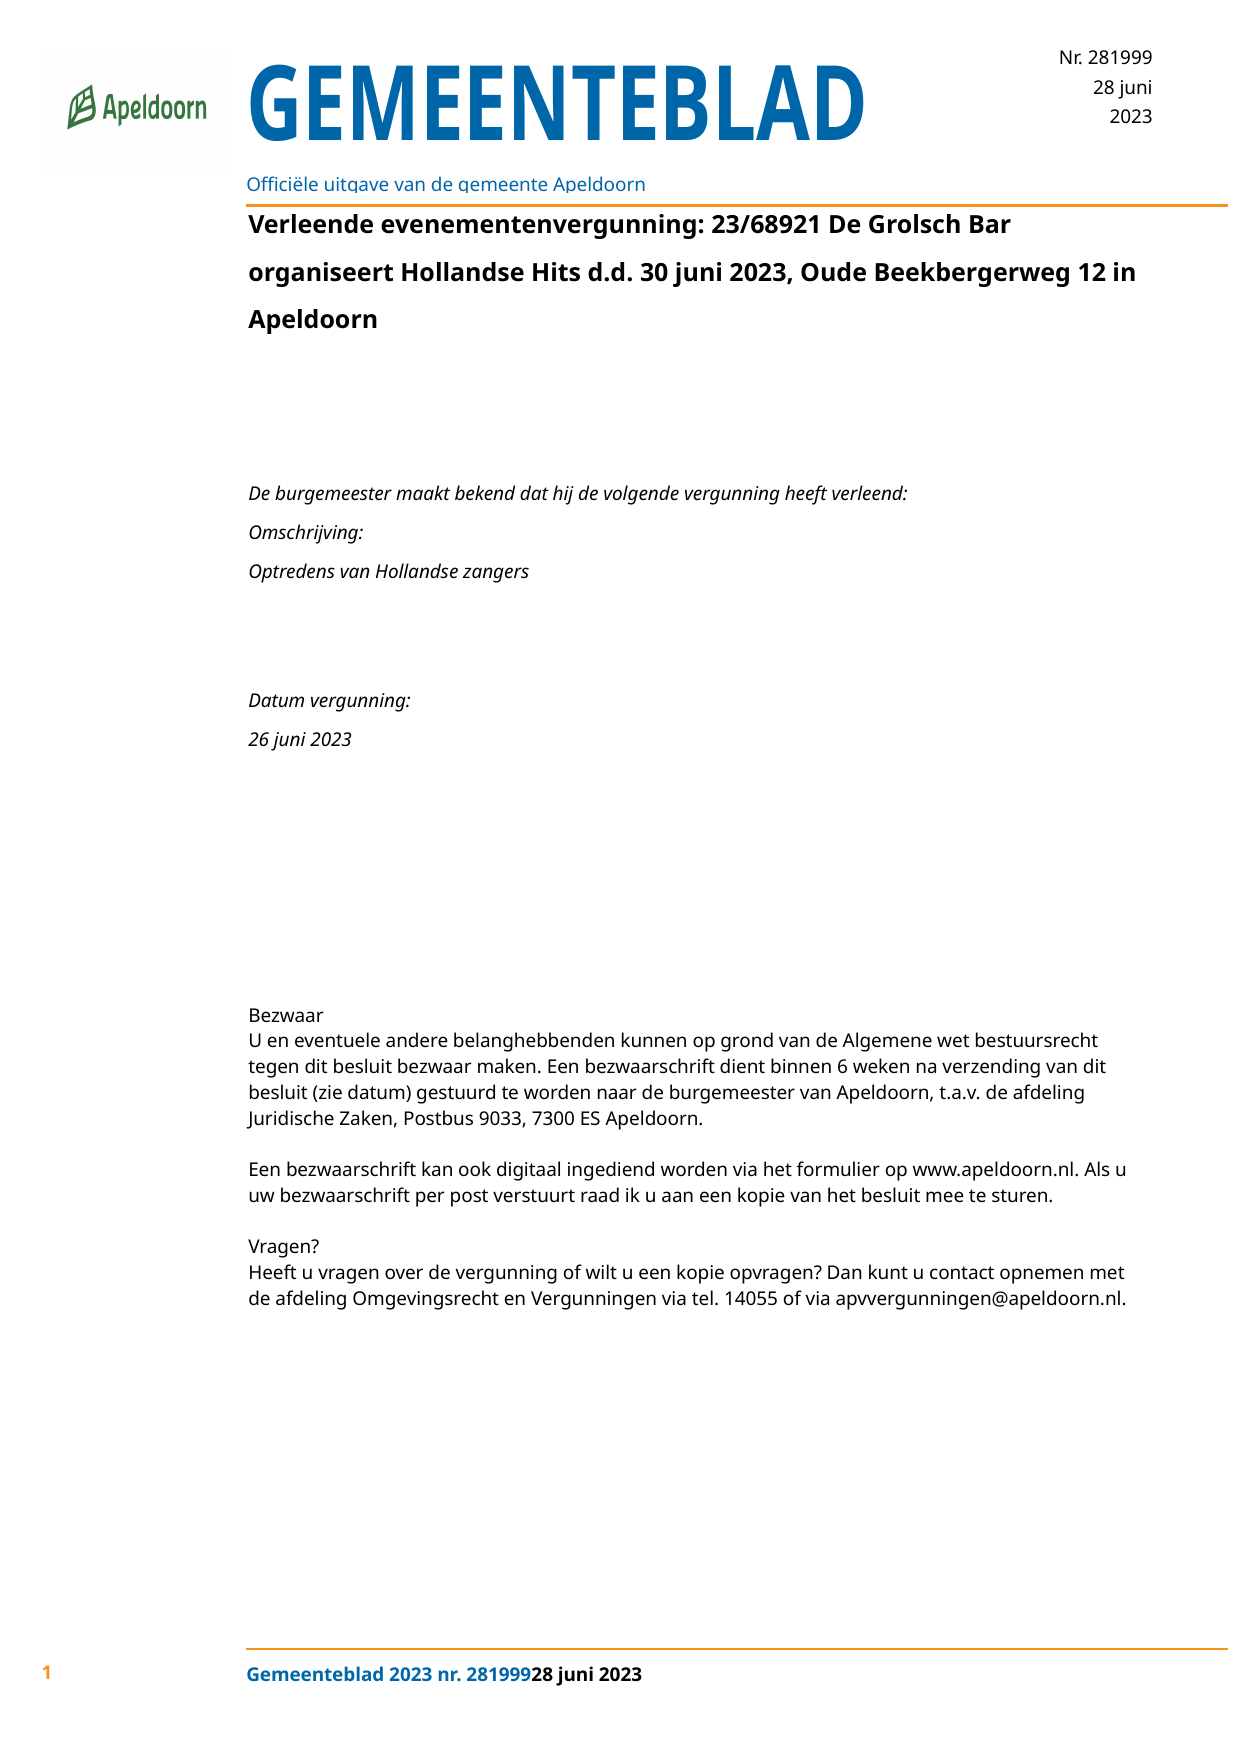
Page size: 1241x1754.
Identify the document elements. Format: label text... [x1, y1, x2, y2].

text Vragen? [248, 1233, 1152, 1259]
text De burgemeester maakt bekend dat hij de volgende vergunning heeft verleend: [248, 480, 1152, 506]
text Optredens van Hollandse zangers [248, 558, 1152, 584]
text Een bezwaarschrift kan ook digitaal ingediend worden via het formulier op www.apeldoorn.nl. Als u uw bezwaarschrift per post verstuurt raad ik u aan een kopie van het besluit mee te sturen. [248, 1156, 1152, 1208]
text Verleende evenementenvergunning: 23/68921 De Grolsch Bar organiseert Hollandse Hits d.d. 30 juni 2023, Oude Beekbergerweg 12 in Apeldoorn [248, 207, 1152, 336]
text Heeft u vragen over de vergunning of wilt u een kopie opvragen? Dan kunt u contact opnemen met de afdeling Omgevingsrecht en Vergunningen via tel. 14055 of via apvvergunningen@apeldoorn.nl. [248, 1259, 1152, 1311]
text Datum vergunning: [248, 687, 1152, 713]
text Omschrijving: [248, 519, 1152, 545]
text 26 juni 2023 [248, 727, 1152, 752]
text U en eventuele andere belanghebbenden kunnen op grond van de Algemene wet bestuursrecht tegen dit besluit bezwaar maken. Een bezwaarschrift dient binnen 6 weken na verzending van dit besluit (zie datum) gestuurd te worden naar de burgemeester van Apeldoorn, t.a.v. de afdeling Juridische Zaken, Postbus 9033, 7300 ES Apeldoorn. [248, 1028, 1152, 1131]
text Bezwaar [248, 1002, 1152, 1028]
picture [41, 47, 231, 172]
